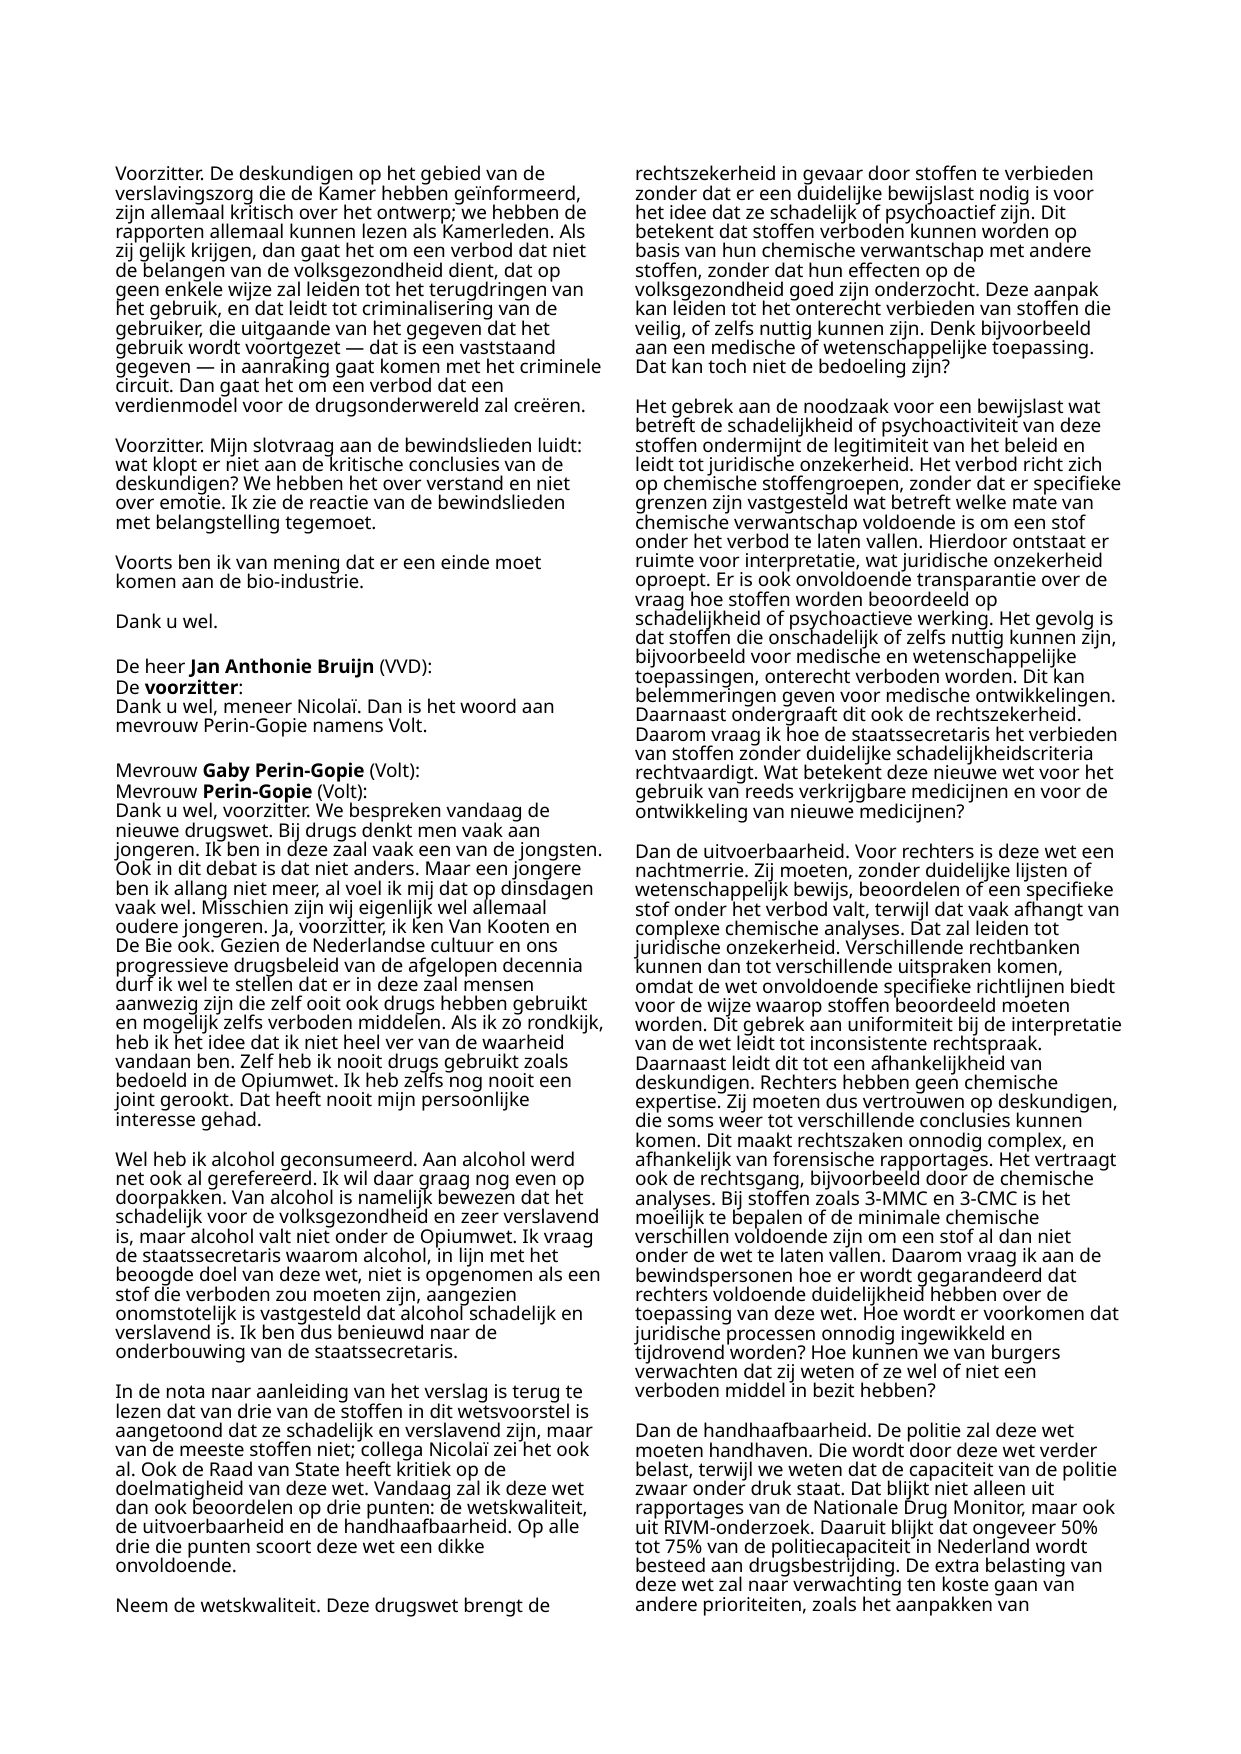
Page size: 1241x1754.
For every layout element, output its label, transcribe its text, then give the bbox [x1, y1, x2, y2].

text Dank u wel. [115, 613, 605, 632]
text Voorzitter. Mijn slotvraag aan de bewindslieden luidt: wat klopt er niet aan de kritische conclusies van de deskundigen? We hebben het over verstand en niet over emotie. Ik zie de reactie van de bewindslieden met belangstelling tegemoet. [115, 437, 605, 533]
text Het gebrek aan de noodzaak voor een bewijslast wat betreft de schadelijkheid of psychoactiviteit van deze stoffen ondermijnt de legitimiteit van het beleid en leidt tot juridische onzekerheid. Het verbod richt zich op chemische stoffengroepen, zonder dat er specifieke grenzen zijn vastgesteld wat betreft welke mate van chemische verwantschap voldoende is om een stof onder het verbod te laten vallen. Hierdoor ontstaat er ruimte voor interpretatie, wat juridische onzekerheid oproept. Er is ook onvoldoende transparantie over de vraag hoe stoffen worden beoordeeld op schadelijkheid of psychoactieve werking. Het gevolg is dat stoffen die onschadelijk of zelfs nuttig kunnen zijn, bijvoorbeeld voor medische en wetenschappelijke toepassingen, onterecht verboden worden. Dit kan belemmeringen geven voor medische ontwikkelingen. Daarnaast ondergraaft dit ook de rechtszekerheid. Daarom vraag ik hoe de staatssecretaris het verbieden van stoffen zonder duidelijke schadelijkheidscriteria rechtvaardigt. Wat betekent deze nieuwe wet voor het gebruik van reeds verkrijgbare medicijnen en voor de ontwikkeling van nieuwe medicijnen? [635, 398, 1125, 822]
text rechtszekerheid in gevaar door stoffen te verbieden zonder dat er een duidelijke bewijslast nodig is voor het idee dat ze schadelijk of psychoactief zijn. Dit betekent dat stoffen verboden kunnen worden op basis van hun chemische verwantschap met andere stoffen, zonder dat hun effecten op de volksgezondheid goed zijn onderzocht. Deze aanpak kan leiden tot het onterecht verbieden van stoffen die veilig, of zelfs nuttig kunnen zijn. Denk bijvoorbeeld aan een medische of wetenschappelijke toepassing. Dat kan toch niet de bedoeling zijn? [635, 165, 1125, 377]
text Neem de wetskwaliteit. Deze drugswet brengt de [115, 1597, 605, 1616]
text Mevrouw Gaby Perin-Gopie (Volt): [115, 757, 605, 783]
text Mevrouw Perin-Gopie (Volt): [115, 783, 605, 802]
text De voorzitter: [115, 679, 605, 698]
text Dan de handhaafbaarheid. De politie zal deze wet moeten handhaven. Die wordt door deze wet verder belast, terwijl we weten dat de capaciteit van de politie zwaar onder druk staat. Dat blijkt niet alleen uit rapportages van de Nationale Drug Monitor, maar ook uit RIVM-onderzoek. Daaruit blijkt dat ongeveer 50% tot 75% van de politiecapaciteit in Nederland wordt besteed aan drugsbestrijding. De extra belasting van deze wet zal naar verwachting ten koste gaan van andere prioriteiten, zoals het aanpakken van [635, 1422, 1125, 1615]
text De heer Jan Anthonie Bruijn (VVD): [115, 653, 605, 679]
text Voorzitter. De deskundigen op het gebied van de verslavingszorg die de Kamer hebben geïnformeerd, zijn allemaal kritisch over het ontwerp; we hebben de rapporten allemaal kunnen lezen als Kamerleden. Als zij gelijk krijgen, dan gaat het om een verbod dat niet de belangen van de volksgezondheid dient, dat op geen enkele wijze zal leiden tot het terugdringen van het gebruik, en dat leidt tot criminalisering van de gebruiker, die uitgaande van het gegeven dat het gebruik wordt voortgezet — dat is een vaststaand gegeven — in aanraking gaat komen met het criminele circuit. Dan gaat het om een verbod dat een verdienmodel voor de drugsonderwereld zal creëren. [115, 165, 605, 416]
text Dank u wel, meneer Nicolaï. Dan is het woord aan mevrouw Perin-Gopie namens Volt. [115, 698, 605, 737]
text Wel heb ik alcohol geconsumeerd. Aan alcohol werd net ook al gerefereerd. Ik wil daar graag nog even op doorpakken. Van alcohol is namelijk bewezen dat het schadelijk voor de volksgezondheid en zeer verslavend is, maar alcohol valt niet onder de Opiumwet. Ik vraag de staatssecretaris waarom alcohol, in lijn met het beoogde doel van deze wet, niet is opgenomen als een stof die verboden zou moeten zijn, aangezien onomstotelijk is vastgesteld dat alcohol schadelijk en verslavend is. Ik ben dus benieuwd naar de onderbouwing van de staatssecretaris. [115, 1151, 605, 1363]
text Dan de uitvoerbaarheid. Voor rechters is deze wet een nachtmerrie. Zij moeten, zonder duidelijke lijsten of wetenschappelijk bewijs, beoordelen of een specifieke stof onder het verbod valt, terwijl dat vaak afhangt van complexe chemische analyses. Dat zal leiden tot juridische onzekerheid. Verschillende rechtbanken kunnen dan tot verschillende uitspraken komen, omdat de wet onvoldoende specifieke richtlijnen biedt voor de wijze waarop stoffen beoordeeld moeten worden. Dit gebrek aan uniformiteit bij de interpretatie van de wet leidt tot inconsistente rechtspraak. Daarnaast leidt dit tot een afhankelijkheid van deskundigen. Rechters hebben geen chemische expertise. Zij moeten dus vertrouwen op deskundigen, die soms weer tot verschillende conclusies kunnen komen. Dit maakt rechtszaken onnodig complex, en afhankelijk van forensische rapportages. Het vertraagt ook de rechtsgang, bijvoorbeeld door de chemische analyses. Bij stoffen zoals 3-MMC en 3-CMC is het moeilijk te bepalen of de minimale chemische verschillen voldoende zijn om een stof al dan niet onder de wet te laten vallen. Daarom vraag ik aan de bewindspersonen hoe er wordt gegarandeerd dat rechters voldoende duidelijkheid hebben over de toepassing van deze wet. Hoe wordt er voorkomen dat juridische processen onnodig ingewikkeld en tijdrovend worden? Hoe kunnen we van burgers verwachten dat zij weten of ze wel of niet een verboden middel in bezit hebben? [635, 843, 1125, 1402]
text Voorts ben ik van mening dat er een einde moet komen aan de bio-industrie. [115, 554, 605, 592]
text In de nota naar aanleiding van het verslag is terug te lezen dat van drie van de stoffen in dit wetsvoorstel is aangetoond dat ze schadelijk en verslavend zijn, maar van de meeste stoffen niet; collega Nicolaï zei het ook al. Ook de Raad van State heeft kritiek op de doelmatigheid van deze wet. Vandaag zal ik deze wet dan ook beoordelen op drie punten: de wetskwaliteit, de uitvoerbaarheid en de handhaafbaarheid. Op alle drie die punten scoort deze wet een dikke onvoldoende. [115, 1383, 605, 1576]
text Dank u wel, voorzitter. We bespreken vandaag de nieuwe drugswet. Bij drugs denkt men vaak aan jongeren. Ik ben in deze zaal vaak een van de jongsten. Ook in dit debat is dat niet anders. Maar een jongere ben ik allang niet meer, al voel ik mij dat op dinsdagen vaak wel. Misschien zijn wij eigenlijk wel allemaal oudere jongeren. Ja, voorzitter, ik ken Van Kooten en De Bie ook. Gezien de Nederlandse cultuur en ons progressieve drugsbeleid van de afgelopen decennia durf ik wel te stellen dat er in deze zaal mensen aanwezig zijn die zelf ooit ook drugs hebben gebruikt en mogelijk zelfs verboden middelen. Als ik zo rondkijk, heb ik het idee dat ik niet heel ver van de waarheid vandaan ben. Zelf heb ik nooit drugs gebruikt zoals bedoeld in de Opiumwet. Ik heb zelfs nog nooit een joint gerookt. Dat heeft nooit mijn persoonlijke interesse gehad. [115, 802, 605, 1130]
